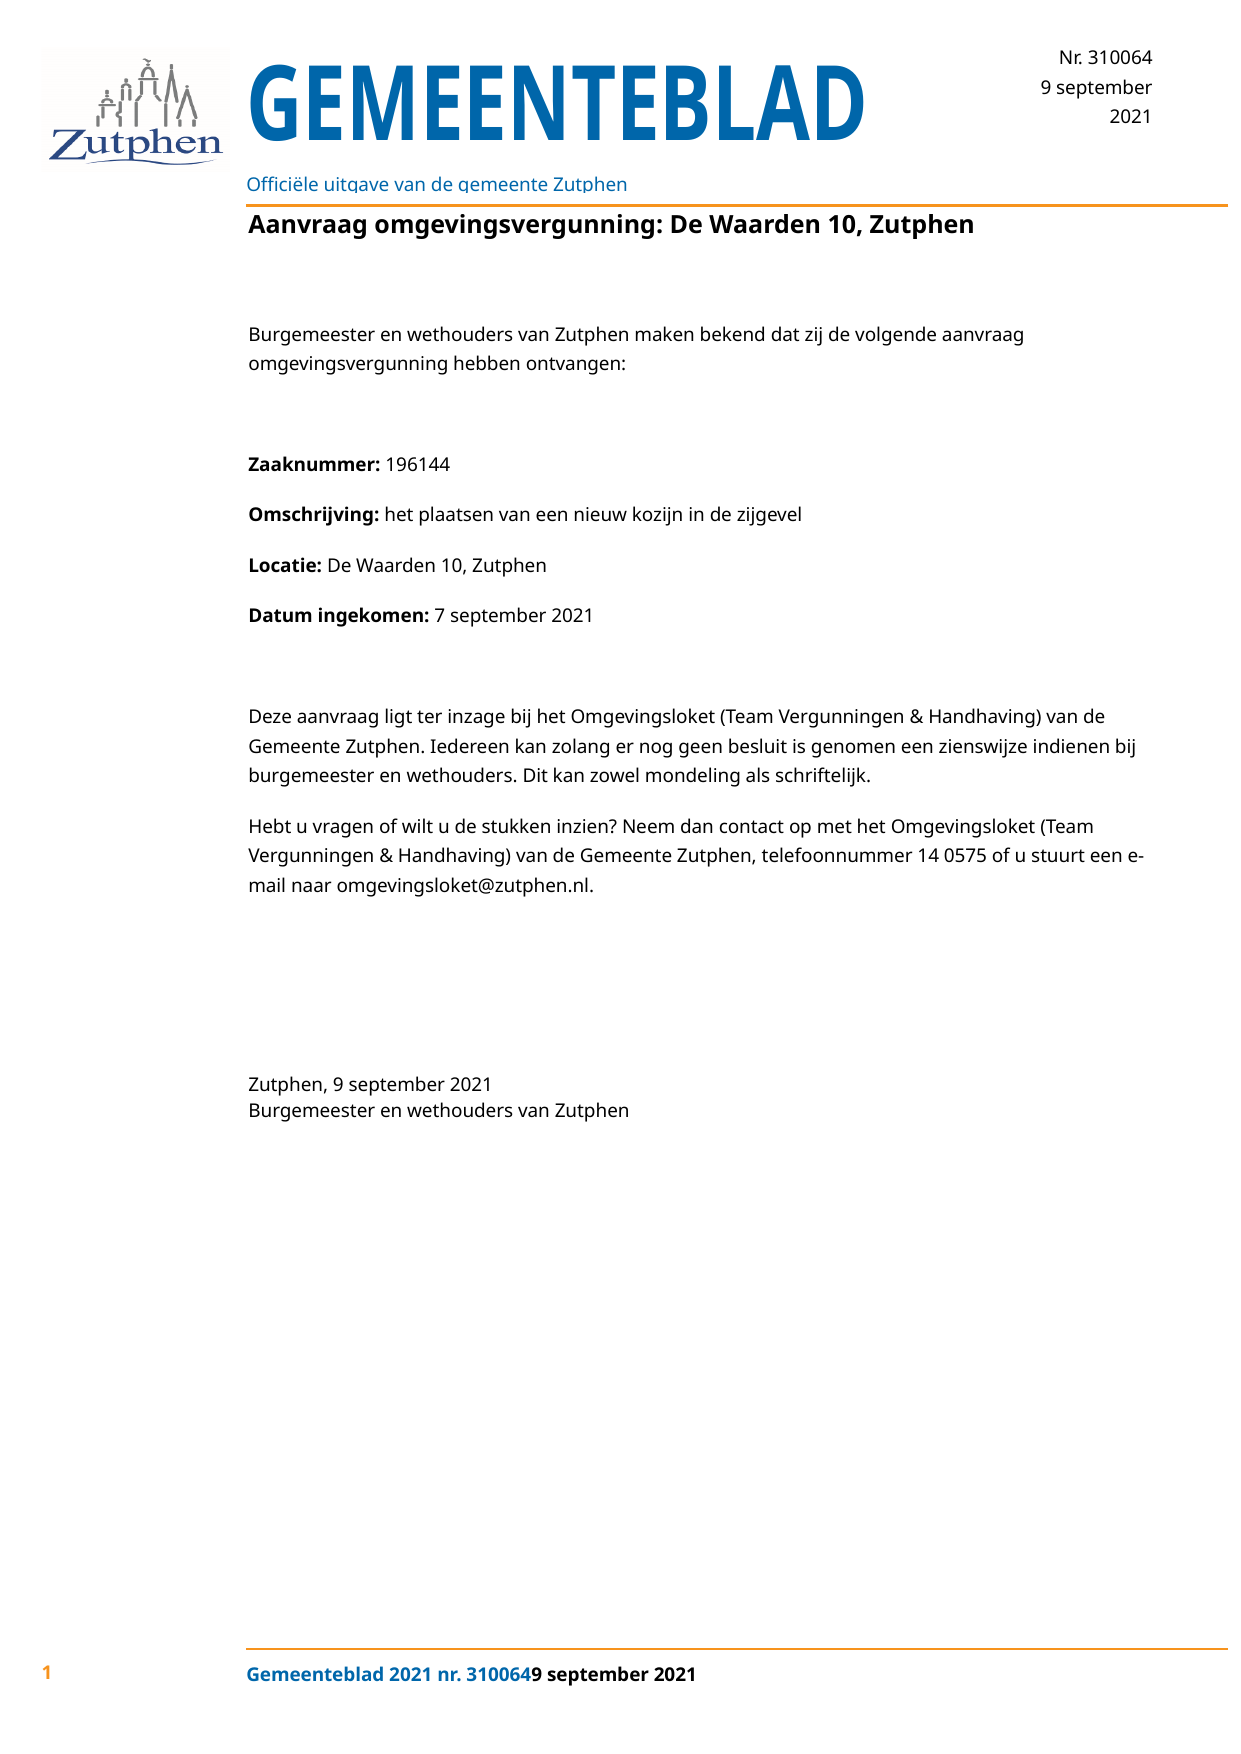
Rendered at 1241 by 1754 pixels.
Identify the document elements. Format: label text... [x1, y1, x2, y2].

text Locatie: De Waarden 10, Zutphen [248, 552, 1152, 578]
text Hebt u vragen of wilt u de stukken inzien? Neem dan contact op met het Omgevingsloket (Team Vergunningen & Handhaving) van de Gemeente Zutphen, telefoonnummer 14 0575 of u stuurt een e-mail naar omgevingsloket@zutphen.nl. [248, 813, 1152, 898]
text Burgemeester en wethouders van Zutphen [248, 1097, 1152, 1122]
text Datum ingekomen: 7 september 2021 [248, 602, 1152, 628]
text Aanvraag omgevingsvergunning: De Waarden 10, Zutphen [248, 207, 1152, 241]
text Zutphen, 9 september 2021 [248, 1071, 1152, 1097]
text Deze aanvraag ligt ter inzage bij het Omgevingsloket (Team Vergunningen & Handhaving) van de Gemeente Zutphen. Iedereen kan zolang er nog geen besluit is genomen een zienswijze indienen bij burgemeester en wethouders. Dit kan zowel mondeling als schriftelijk. [248, 703, 1152, 788]
text Burgemeester en wethouders van Zutphen maken bekend dat zij de volgende aanvraag omgevingsvergunning hebben ontvangen: [248, 321, 1152, 376]
text Omschrijving: het plaatsen van een nieuw kozijn in de zijgevel [248, 502, 1152, 527]
text Zaaknummer: 196144 [248, 451, 1152, 477]
picture [41, 47, 231, 172]
